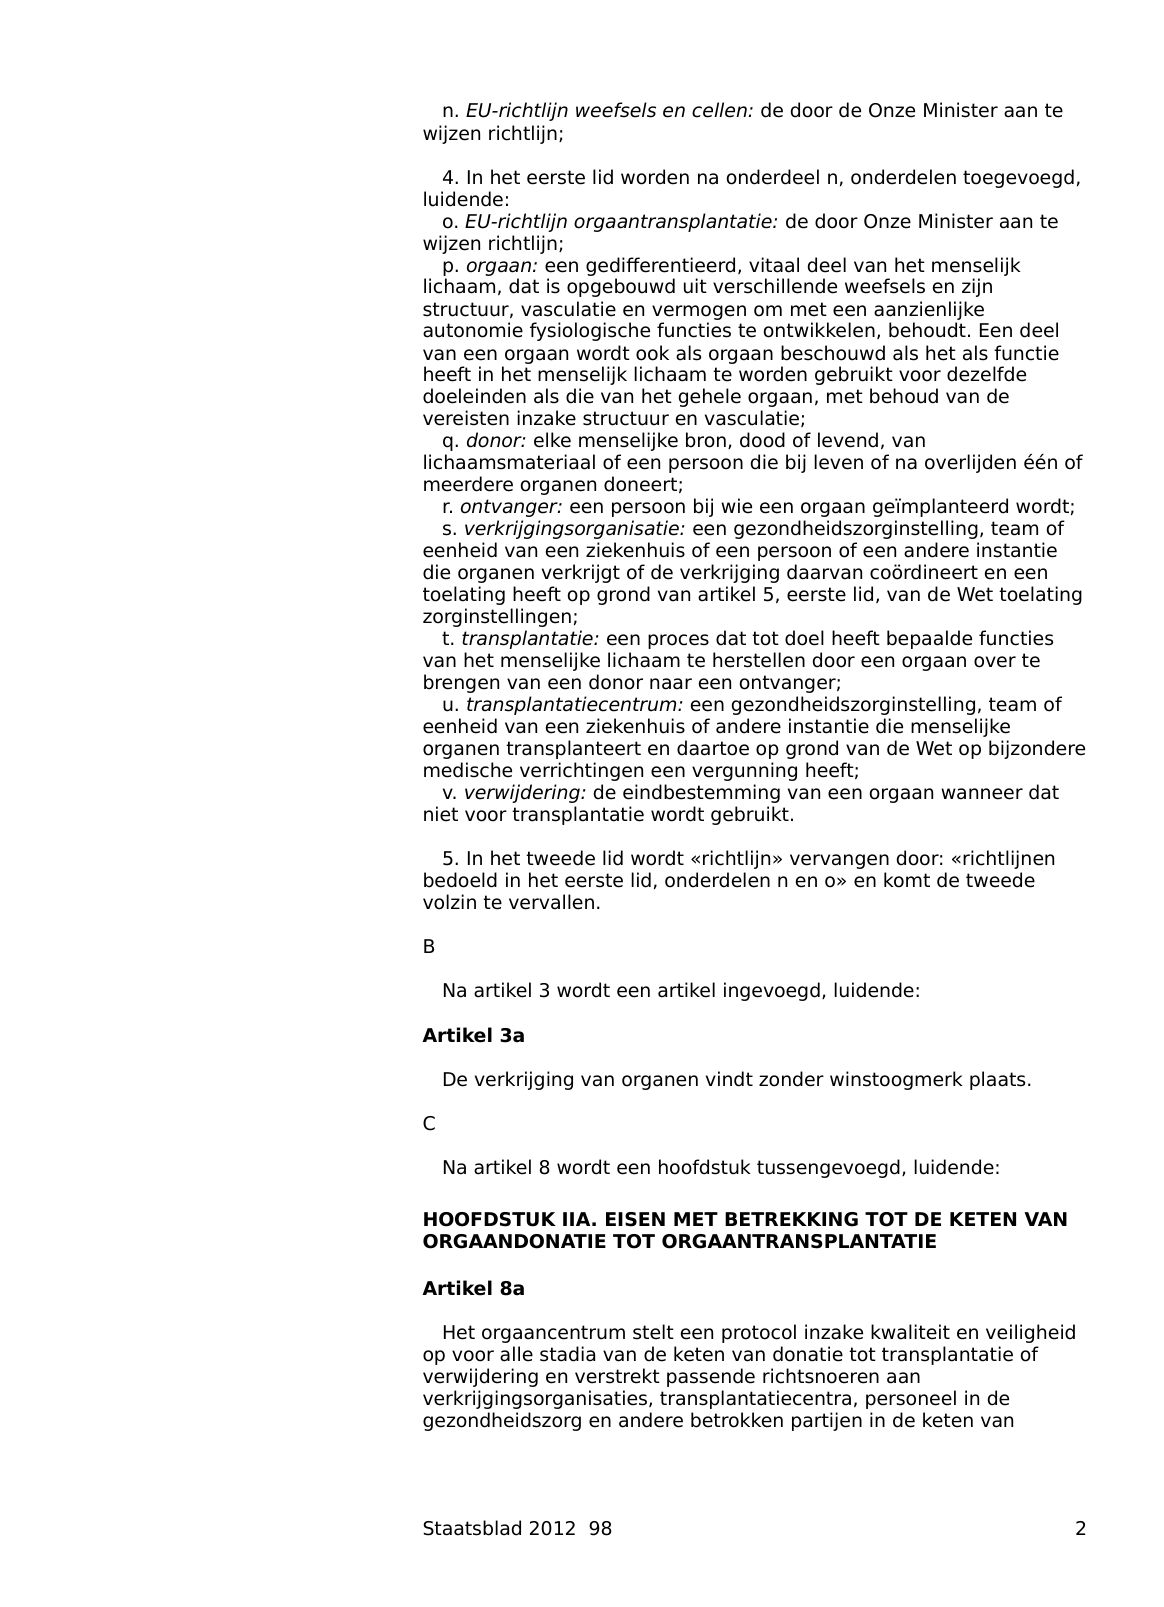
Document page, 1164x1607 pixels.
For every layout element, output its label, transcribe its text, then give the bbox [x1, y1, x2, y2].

text B [422, 936, 1087, 958]
text Het orgaancentrum stelt een protocol inzake kwaliteit en veiligheid op voor alle stadia van de keten van donatie tot transplantatie of verwijdering en verstrekt passende richtsnoeren aan verkrijgingsorganisaties, transplantatiecentra, personeel in de gezondheidszorg en andere betrokken partijen in de keten van [422, 1322, 1087, 1432]
text 5. In het tweede lid wordt «richtlijn» vervangen door: «richtlijnen bedoeld in het eerste lid, onderdelen n en o» en komt de tweede volzin te vervallen. [422, 848, 1087, 914]
text o. EU-richtlijn orgaantransplantatie: de door Onze Minister aan te wijzen richtlijn; [422, 211, 1087, 254]
subtitle Artikel 8a [422, 1278, 1087, 1300]
text t. transplantatie: een proces dat tot doel heeft bepaalde functies van het menselijke lichaam te herstellen door een orgaan over te brengen van een donor naar een ontvanger; [422, 628, 1087, 694]
subtitle HOOFDSTUK IIA. EISEN MET BETREKKING TOT DE KETEN VAN ORGAANDONATIE TOT ORGAANTRANSPLANTATIE [422, 1209, 1087, 1253]
text u. transplantatiecentrum: een gezondheidszorginstelling, team of eenheid van een ziekenhuis of andere instantie die menselijke organen transplanteert en daartoe op grond van de Wet op bijzondere medische verrichtingen een vergunning heeft; [422, 694, 1087, 782]
text C [422, 1113, 1087, 1135]
text s. verkrijgingsorganisatie: een gezondheidszorginstelling, team of eenheid van een ziekenhuis of een persoon of een andere instantie die organen verkrijgt of de verkrijging daarvan coördineert en een toelating heeft op grond van artikel 5, eerste lid, van de Wet toelating zorginstellingen; [422, 518, 1087, 628]
text p. orgaan: een gedifferentieerd, vitaal deel van het menselijk lichaam, dat is opgebouwd uit verschillende weefsels en zijn structuur, vasculatie en vermogen om met een aanzienlijke autonomie fysiologische functies te ontwikkelen, behoudt. Een deel van een orgaan wordt ook als orgaan beschouwd als het als functie heeft in het menselijk lichaam te worden gebruikt voor dezelfde doeleinden als die van het gehele orgaan, met behoud van de vereisten inzake structuur en vasculatie; [422, 254, 1087, 430]
text Na artikel 8 wordt een hoofdstuk tussengevoegd, luidende: [422, 1157, 1087, 1179]
text Na artikel 3 wordt een artikel ingevoegd, luidende: [422, 980, 1087, 1002]
subtitle Artikel 3a [422, 1024, 1087, 1047]
text q. donor: elke menselijke bron, dood of levend, van lichaamsmateriaal of een persoon die bij leven of na overlijden één of meerdere organen doneert; [422, 430, 1087, 496]
text n. EU-richtlijn weefsels en cellen: de door de Onze Minister aan te wijzen richtlijn; [422, 100, 1087, 144]
text 4. In het eerste lid worden na onderdeel n, onderdelen toegevoegd, luidende: [422, 167, 1087, 211]
text v. verwijdering: de eindbestemming van een orgaan wanneer dat niet voor transplantatie wordt gebruikt. [422, 782, 1087, 826]
text De verkrijging van organen vindt zonder winstoogmerk plaats. [422, 1069, 1087, 1091]
text r. ontvanger: een persoon bij wie een orgaan geïmplanteerd wordt; [422, 496, 1087, 518]
